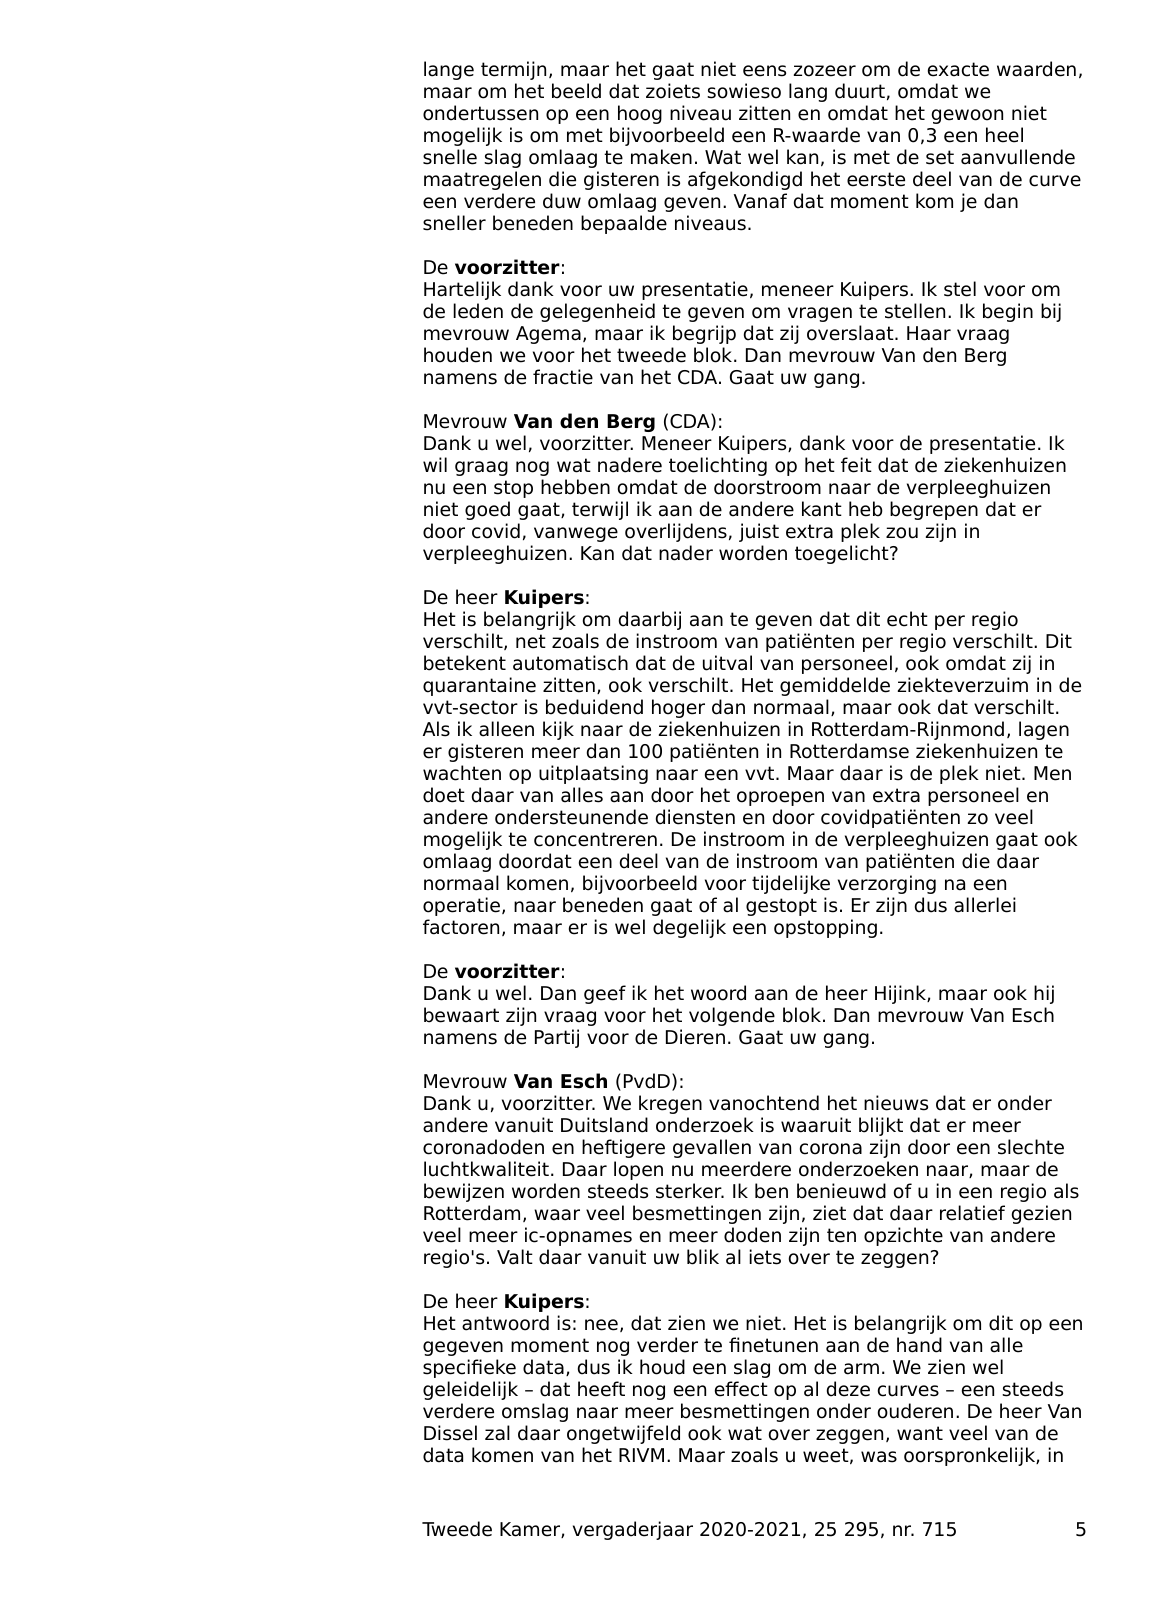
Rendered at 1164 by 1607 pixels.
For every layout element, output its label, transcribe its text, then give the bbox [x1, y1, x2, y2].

text De voorzitter: [422, 257, 1087, 279]
text De heer Kuipers: [422, 1291, 1087, 1313]
text De heer Kuipers: [422, 587, 1087, 609]
text Dank u wel. Dan geef ik het woord aan de heer Hijink, maar ook hij bewaart zijn vraag voor het volgende blok. Dan mevrouw Van Esch namens de Partij voor de Dieren. Gaat uw gang. [422, 983, 1087, 1049]
text Dank u wel, voorzitter. Meneer Kuipers, dank voor de presentatie. Ik wil graag nog wat nadere toelichting op het feit dat de ziekenhuizen nu een stop hebben omdat de doorstroom naar de verpleeghuizen niet goed gaat, terwijl ik aan de andere kant heb begrepen dat er door covid, vanwege overlijdens, juist extra plek zou zijn in verpleeghuizen. Kan dat nader worden toegelicht? [422, 433, 1087, 565]
text Hartelijk dank voor uw presentatie, meneer Kuipers. Ik stel voor om de leden de gelegenheid te geven om vragen te stellen. Ik begin bij mevrouw Agema, maar ik begrijp dat zij overslaat. Haar vraag houden we voor het tweede blok. Dan mevrouw Van den Berg namens de fractie van het CDA. Gaat uw gang. [422, 279, 1087, 389]
text Mevrouw Van Esch (PvdD): [422, 1071, 1087, 1093]
text Het antwoord is: nee, dat zien we niet. Het is belangrijk om dit op een gegeven moment nog verder te finetunen aan de hand van alle specifieke data, dus ik houd een slag om de arm. We zien wel geleidelijk – dat heeft nog een effect op al deze curves – een steeds verdere omslag naar meer besmettingen onder ouderen. De heer Van Dissel zal daar ongetwijfeld ook wat over zeggen, want veel van de data komen van het RIVM. Maar zoals u weet, was oorspronkelijk, in [422, 1313, 1087, 1467]
text De voorzitter: [422, 961, 1087, 983]
text Het is belangrijk om daarbij aan te geven dat dit echt per regio verschilt, net zoals de instroom van patiënten per regio verschilt. Dit betekent automatisch dat de uitval van personeel, ook omdat zij in quarantaine zitten, ook verschilt. Het gemiddelde ziekteverzuim in de vvt-sector is beduidend hoger dan normaal, maar ook dat verschilt. Als ik alleen kijk naar de ziekenhuizen in Rotterdam-Rijnmond, lagen er gisteren meer dan 100 patiënten in Rotterdamse ziekenhuizen te wachten op uitplaatsing naar een vvt. Maar daar is de plek niet. Men doet daar van alles aan door het oproepen van extra personeel en andere ondersteunende diensten en door covidpatiënten zo veel mogelijk te concentreren. De instroom in de verpleeghuizen gaat ook omlaag doordat een deel van de instroom van patiënten die daar normaal komen, bijvoorbeeld voor tijdelijke verzorging na een operatie, naar beneden gaat of al gestopt is. Er zijn dus allerlei factoren, maar er is wel degelijk een opstopping. [422, 609, 1087, 939]
text Dank u, voorzitter. We kregen vanochtend het nieuws dat er onder andere vanuit Duitsland onderzoek is waaruit blijkt dat er meer coronadoden en heftigere gevallen van corona zijn door een slechte luchtkwaliteit. Daar lopen nu meerdere onderzoeken naar, maar de bewijzen worden steeds sterker. Ik ben benieuwd of u in een regio als Rotterdam, waar veel besmettingen zijn, ziet dat daar relatief gezien veel meer ic-opnames en meer doden zijn ten opzichte van andere regio's. Valt daar vanuit uw blik al iets over te zeggen? [422, 1093, 1087, 1269]
text Mevrouw Van den Berg (CDA): [422, 411, 1087, 433]
text lange termijn, maar het gaat niet eens zozeer om de exacte waarden, maar om het beeld dat zoiets sowieso lang duurt, omdat we ondertussen op een hoog niveau zitten en omdat het gewoon niet mogelijk is om met bijvoorbeeld een R-waarde van 0,3 een heel snelle slag omlaag te maken. Wat wel kan, is met de set aanvullende maatregelen die gisteren is afgekondigd het eerste deel van de curve een verdere duw omlaag geven. Vanaf dat moment kom je dan sneller beneden bepaalde niveaus. [422, 59, 1087, 235]
